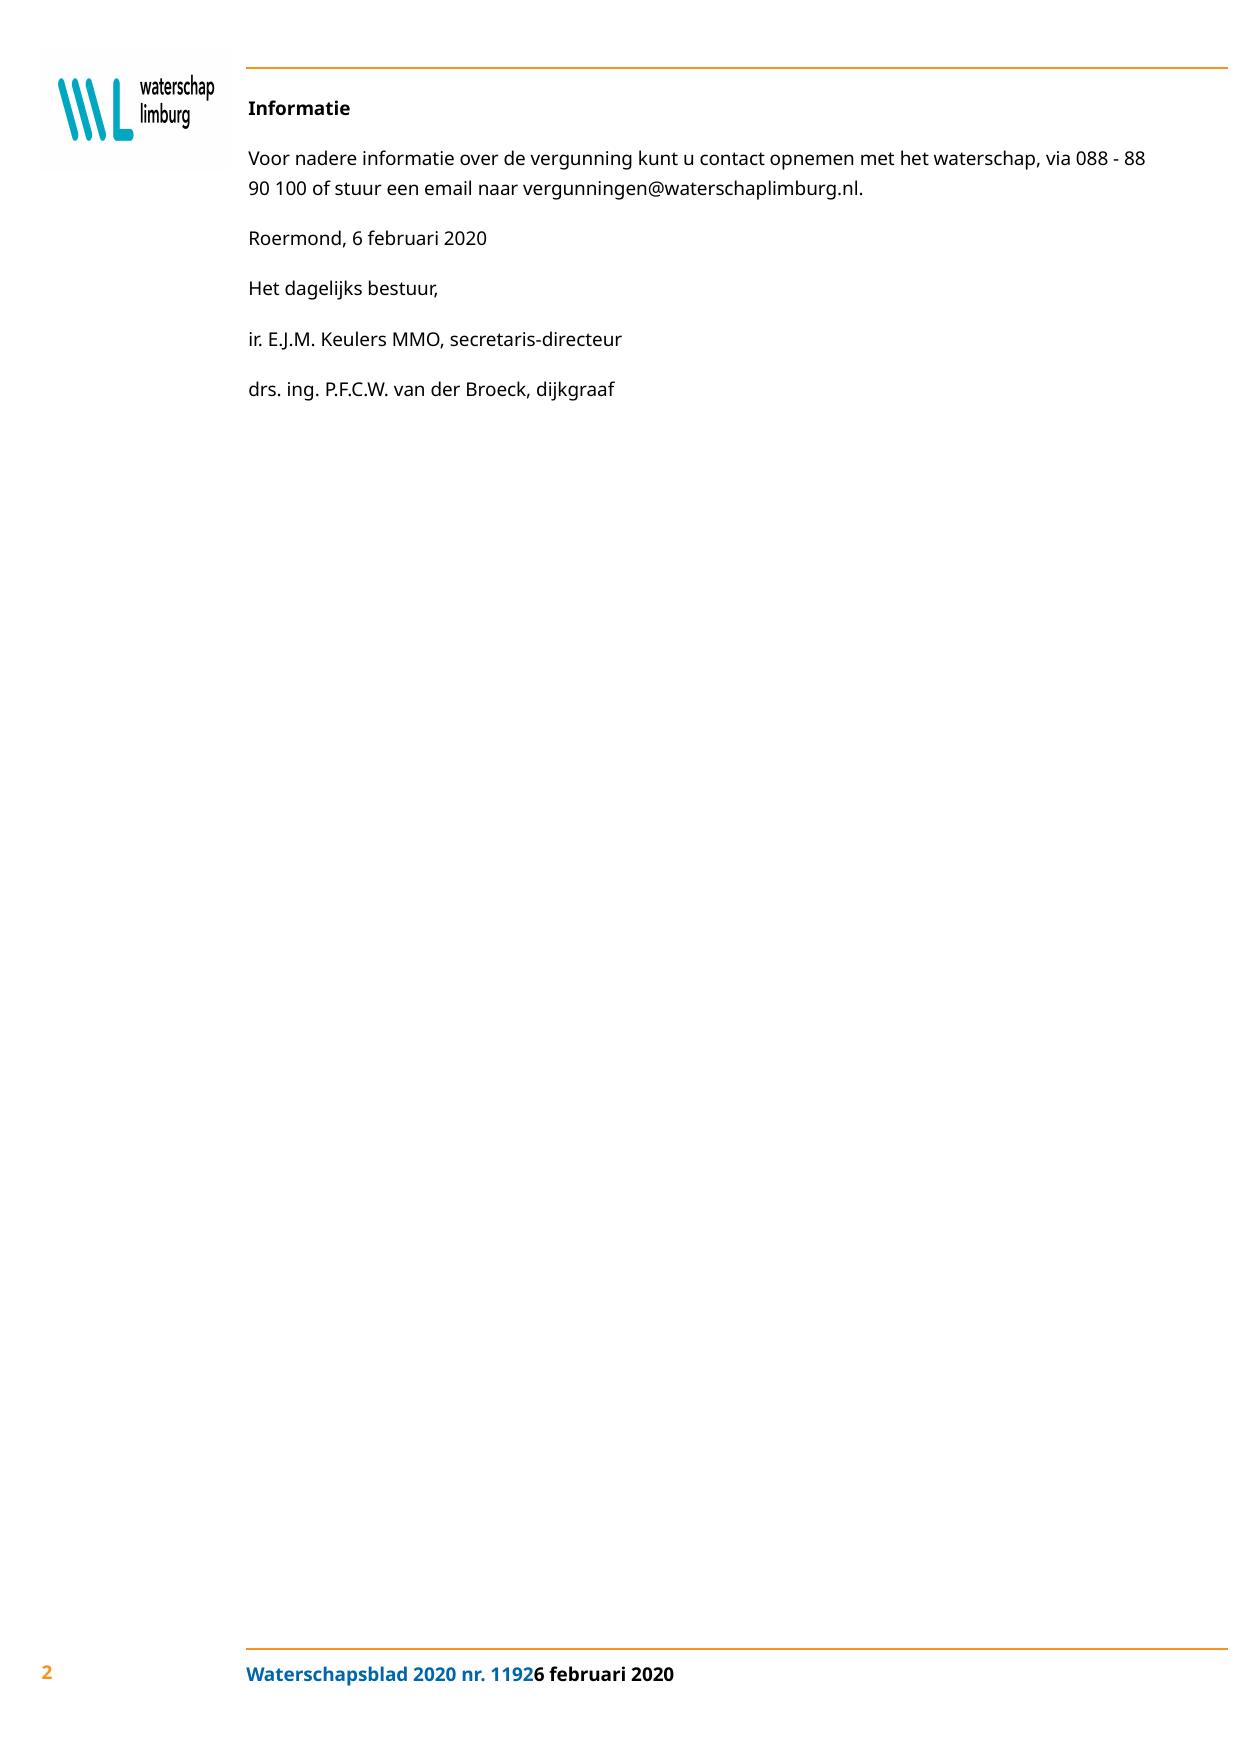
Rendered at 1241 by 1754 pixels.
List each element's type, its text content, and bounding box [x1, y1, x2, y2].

picture [41, 47, 231, 172]
text Informatie [248, 95, 1152, 121]
text Voor nadere informatie over de vergunning kunt u contact opnemen met het waterschap, via 088 - 88 90 100 of stuur een email naar vergunningen@waterschaplimburg.nl. [248, 145, 1152, 201]
text ir. E.J.M. Keulers MMO, secretaris-directeur [248, 326, 1152, 352]
text drs. ing. P.F.C.W. van der Broeck, dijkgraaf [248, 376, 1152, 402]
text Roermond, 6 februari 2020 [248, 225, 1152, 251]
text Het dagelijks bestuur, [248, 276, 1152, 301]
